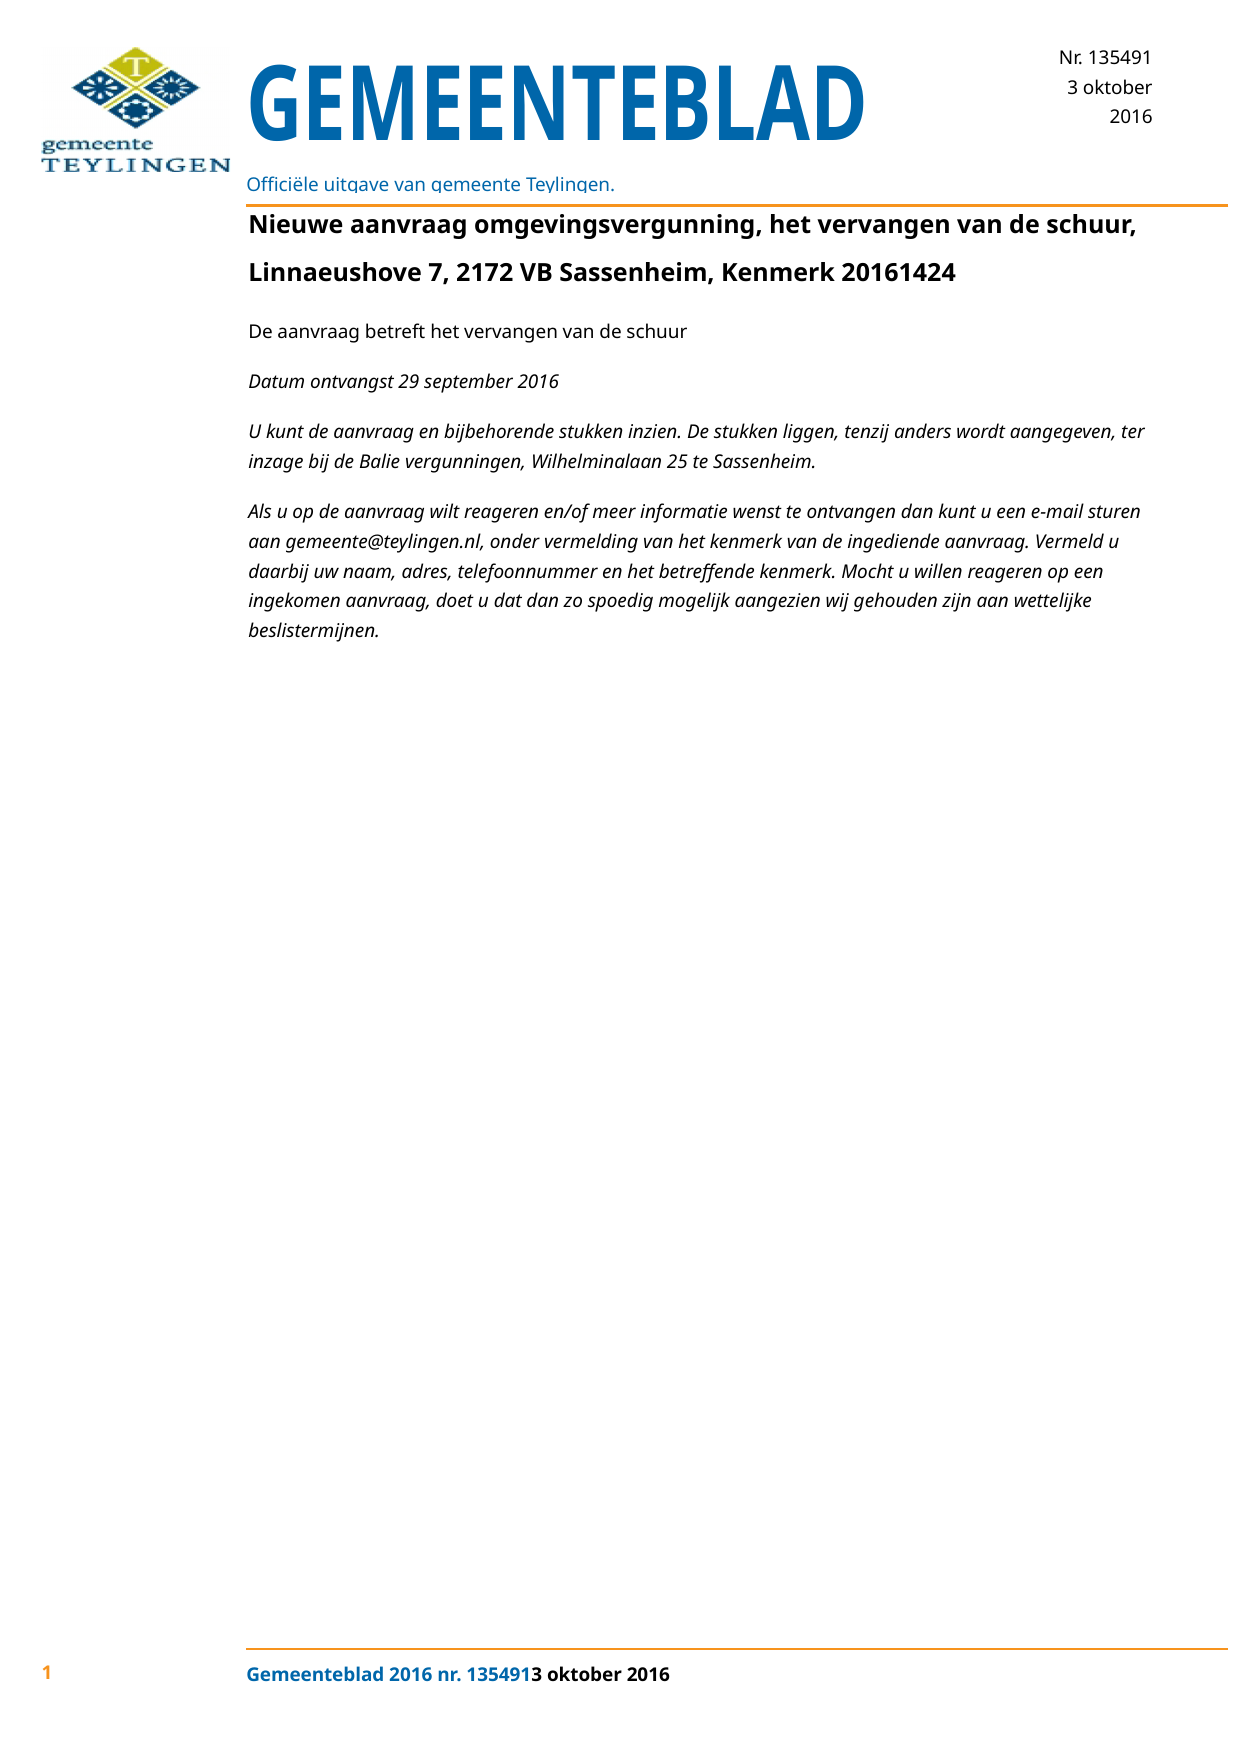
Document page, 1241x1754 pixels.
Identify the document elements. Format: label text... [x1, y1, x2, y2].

text Datum ontvangst 29 september 2016 [248, 368, 1152, 394]
picture [41, 47, 231, 172]
text Nieuwe aanvraag omgevingsvergunning, het vervangen van de schuur, Linnaeushove 7, 2172 VB Sassenheim, Kenmerk 20161424 [248, 207, 1152, 288]
text De aanvraag betreft het vervangen van de schuur [248, 318, 1152, 344]
text U kunt de aanvraag en bijbehorende stukken inzien. De stukken liggen, tenzij anders wordt aangegeven, ter inzage bij de Balie vergunningen, Wilhelminalaan 25 te Sassenheim. [248, 419, 1152, 474]
text Als u op de aanvraag wilt reageren en/of meer informatie wenst te ontvangen dan kunt u een e-mail sturen aan gemeente@teylingen.nl, onder vermelding van het kenmerk van de ingediende aanvraag. Vermeld u daarbij uw naam, adres, telefoonnummer en het betreffende kenmerk. Mocht u willen reageren op een ingekomen aanvraag, doet u dat dan zo spoedig mogelijk aangezien wij gehouden zijn aan wettelijke beslistermijnen. [248, 499, 1152, 643]
